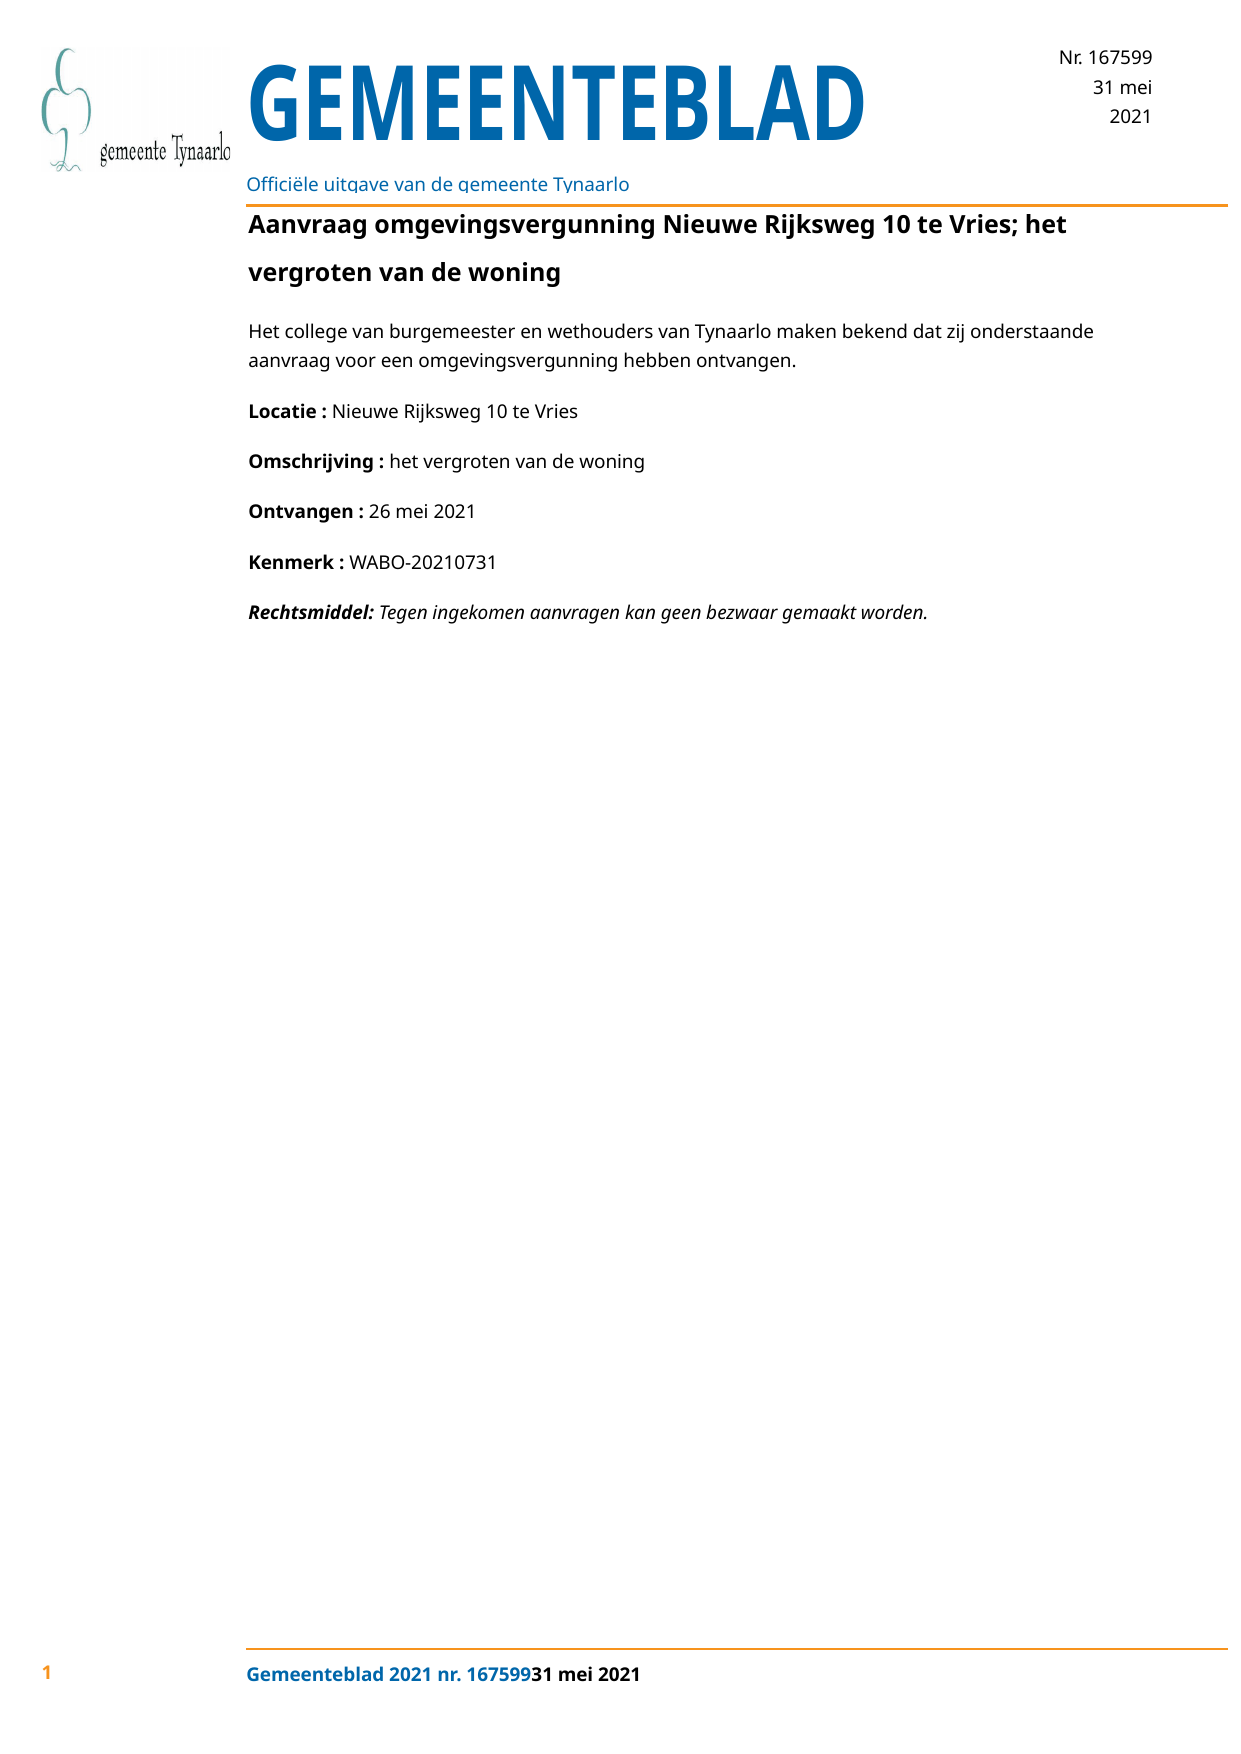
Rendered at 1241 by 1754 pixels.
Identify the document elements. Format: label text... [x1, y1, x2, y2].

text Kenmerk : WABO-20210731 [248, 549, 1152, 575]
text Rechtsmiddel: Tegen ingekomen aanvragen kan geen bezwaar gemaakt worden. [248, 599, 1152, 625]
text Ontvangen : 26 mei 2021 [248, 499, 1152, 524]
picture [41, 47, 231, 172]
text Omschrijving : het vergroten van de woning [248, 448, 1152, 474]
text Het college van burgemeester en wethouders van Tynaarlo maken bekend dat zij onderstaande aanvraag voor een omgevingsvergunning hebben ontvangen. [248, 318, 1152, 373]
text Aanvraag omgevingsvergunning Nieuwe Rijksweg 10 te Vries; het vergroten van de woning [248, 207, 1152, 288]
text Locatie : Nieuwe Rijksweg 10 te Vries [248, 398, 1152, 424]
